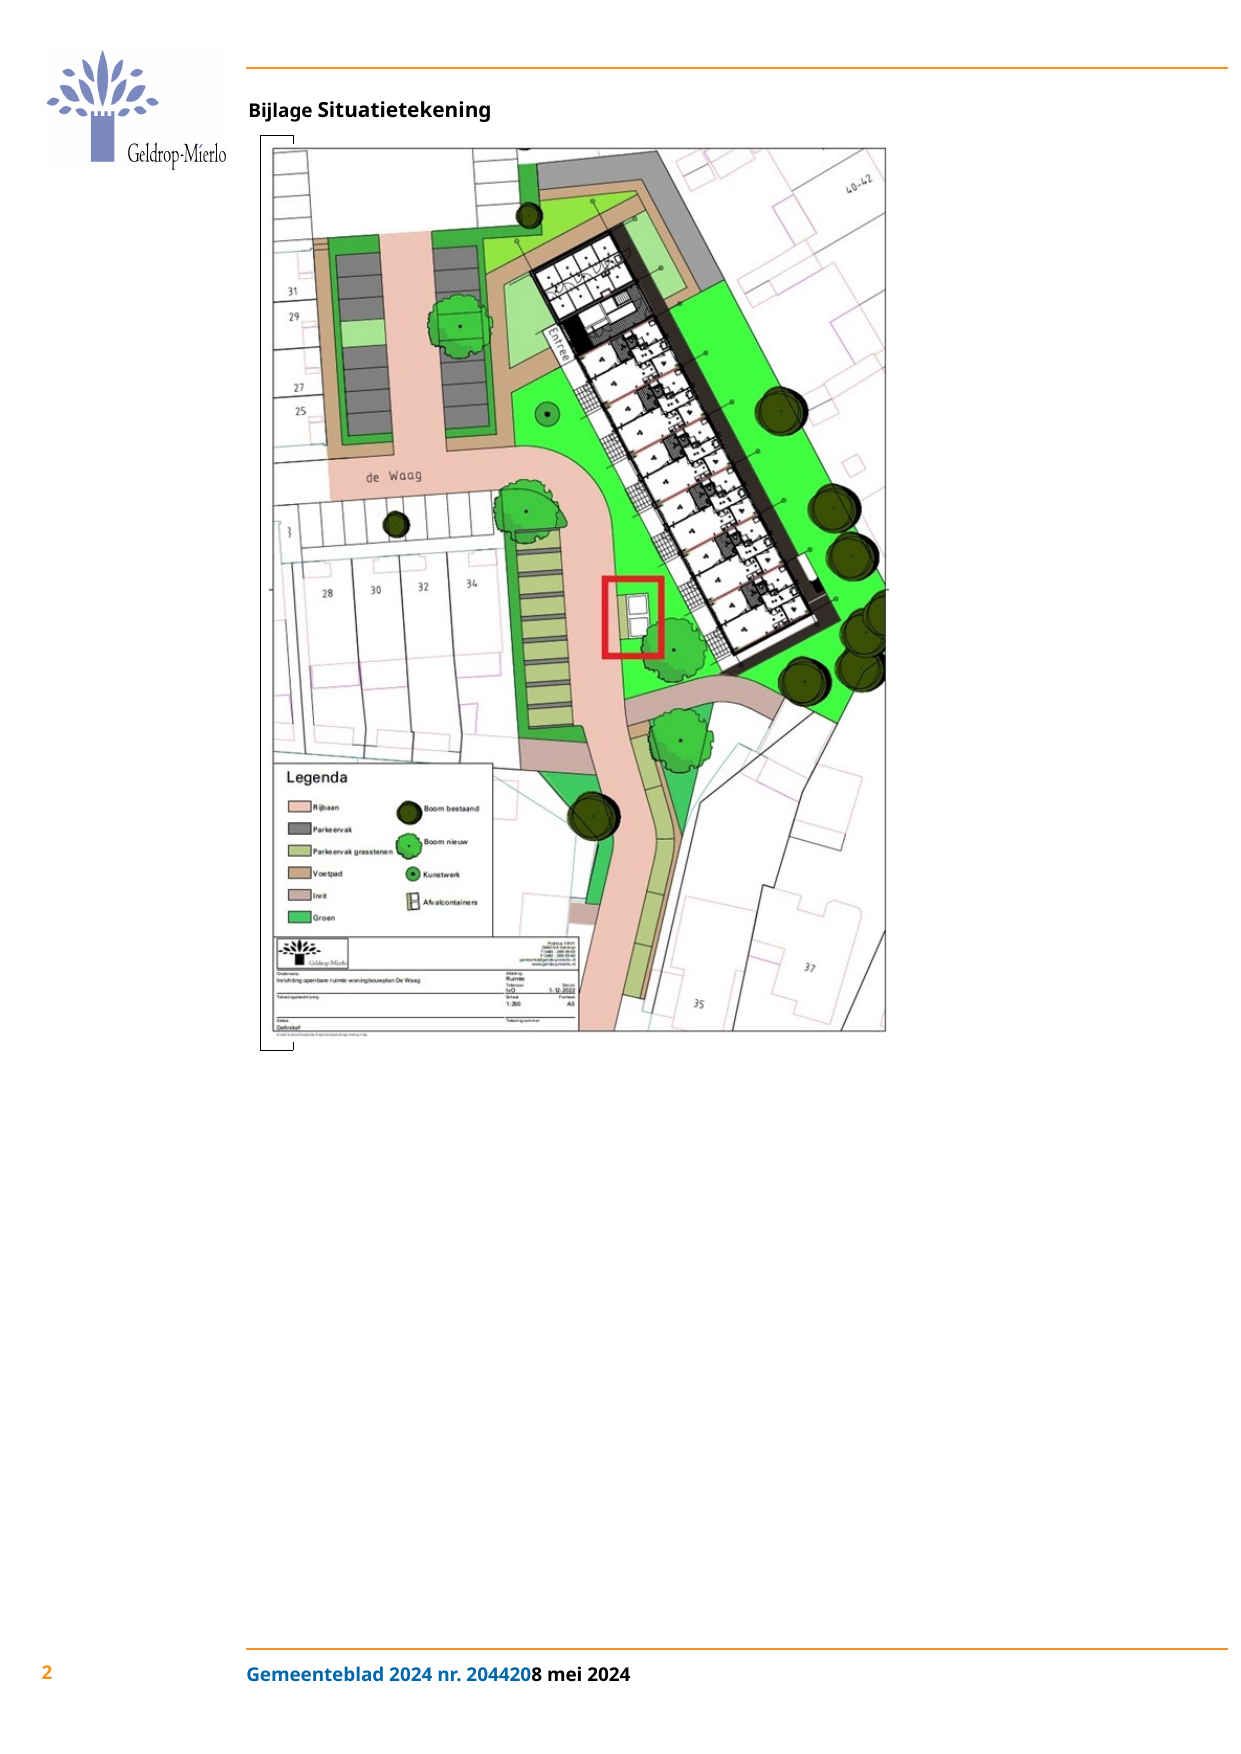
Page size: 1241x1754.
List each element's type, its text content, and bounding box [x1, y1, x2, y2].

text Bijlage Situatietekening [248, 95, 1152, 123]
picture [268, 144, 889, 1042]
picture [41, 47, 231, 172]
